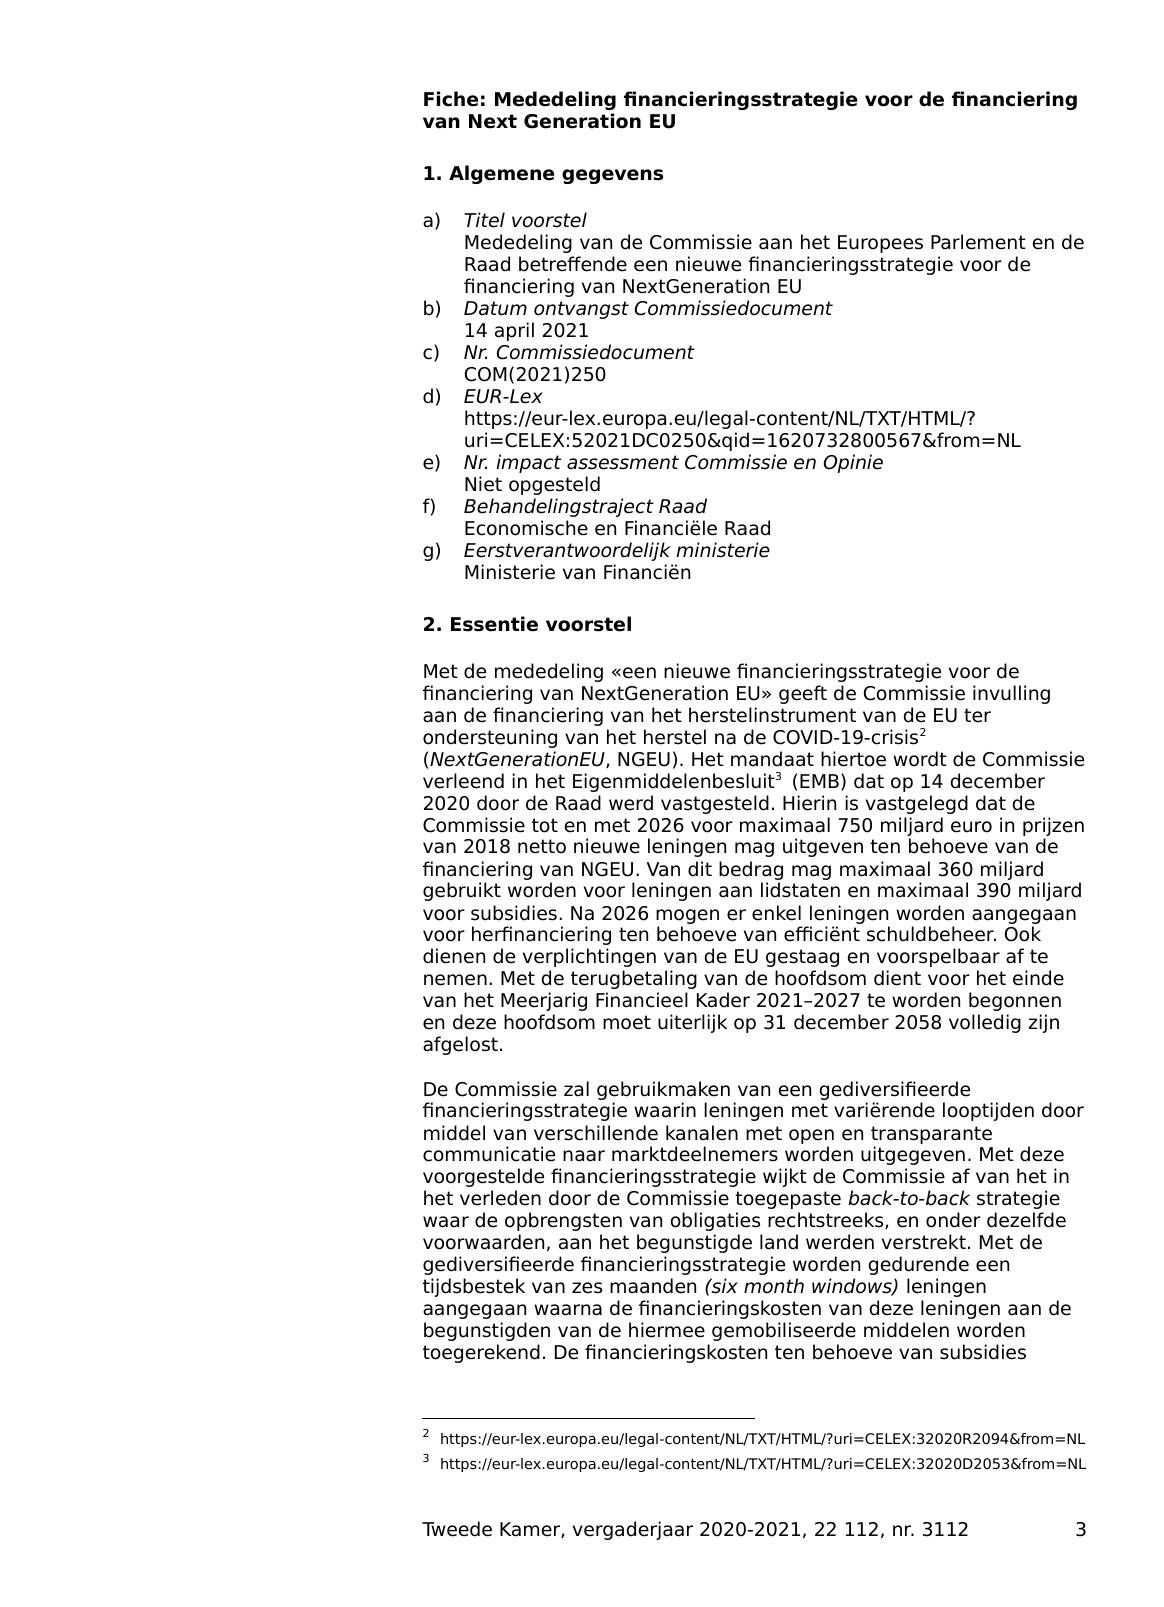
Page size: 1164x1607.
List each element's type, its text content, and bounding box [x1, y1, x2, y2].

text COM(2021)250 [464, 364, 1087, 386]
text De Commissie zal gebruikmaken van een gediversifieerde financieringsstrategie waarin leningen met variërende looptijden door middel van verschillende kanalen met open en transparante communicatie naar marktdeelnemers worden uitgegeven. Met deze voorgestelde financieringsstrategie wijkt de Commissie af van het in het verleden door de Commissie toegepaste back-to-back strategie waar de opbrengsten van obligaties rechtstreeks, en onder dezelfde voorwaarden, aan het begunstigde land werden verstrekt. Met de gediversifieerde financieringsstrategie worden gedurende een tijdsbestek van zes maanden (six month windows) leningen aangegaan waarna de financieringskosten van deze leningen aan de begunstigden van de hiermee gemobiliseerde middelen worden toegerekend. De financieringskosten ten behoeve van subsidies [422, 1078, 1087, 1364]
text e) Nr. impact assessment Commissie en Opinie [422, 452, 1087, 474]
text f) Behandelingstraject Raad [422, 496, 1087, 518]
text b) Datum ontvangst Commissiedocument [422, 298, 1087, 320]
text Niet opgesteld [464, 474, 1087, 496]
text https://eur-lex.europa.eu/legal-content/NL/TXT/HTML/?uri=CELEX:32020D2053&from=NL [422, 1452, 1087, 1474]
text Mededeling van de Commissie aan het Europees Parlement en de Raad betreffende een nieuwe financieringsstrategie voor de financiering van NextGeneration EU [464, 232, 1087, 298]
text c) Nr. Commissiedocument [422, 342, 1087, 364]
text a) Titel voorstel [422, 210, 1087, 232]
text https://eur-lex.europa.eu/legal-content/NL/TXT/HTML/?uri=CELEX:52021DC0250&qid=1620732800567&from=NL [464, 408, 1087, 452]
text 14 april 2021 [464, 320, 1087, 342]
text g) Eerstverantwoordelijk ministerie [422, 540, 1087, 562]
text https://eur-lex.europa.eu/legal-content/NL/TXT/HTML/?uri=CELEX:32020R2094&from=NL [422, 1427, 1087, 1449]
text d) EUR-Lex [422, 386, 1087, 408]
subtitle 1. Algemene gegevens [422, 163, 1087, 185]
subtitle Fiche: Mededeling financieringsstrategie voor de financiering van Next Generation EU [422, 89, 1087, 133]
subtitle 2. Essentie voorstel [422, 614, 1087, 636]
text Ministerie van Financiën [464, 562, 1087, 584]
text Economische en Financiële Raad [464, 518, 1087, 540]
text Met de mededeling «een nieuwe financieringsstrategie voor de financiering van NextGeneration EU» geeft de Commissie invulling aan de financiering van het herstelinstrument van de EU ter ondersteuning van het herstel na de COVID-19-crisis (NextGenerationEU, NGEU). Het mandaat hiertoe wordt de Commissie verleend in het Eigenmiddelenbesluit (EMB) dat op 14 december 2020 door de Raad werd vastgesteld. Hierin is vastgelegd dat de Commissie tot en met 2026 voor maximaal 750 miljard euro in prijzen van 2018 netto nieuwe leningen mag uitgeven ten behoeve van de financiering van NGEU. Van dit bedrag mag maximaal 360 miljard gebruikt worden voor leningen aan lidstaten en maximaal 390 miljard voor subsidies. Na 2026 mogen er enkel leningen worden aangegaan voor herfinanciering ten behoeve van efficiënt schuldbeheer. Ook dienen de verplichtingen van de EU gestaag en voorspelbaar af te nemen. Met de terugbetaling van de hoofdsom dient voor het einde van het Meerjarig Financieel Kader 2021–2027 te worden begonnen en deze hoofdsom moet uiterlijk op 31 december 2058 volledig zijn afgelost. [422, 661, 1087, 1056]
